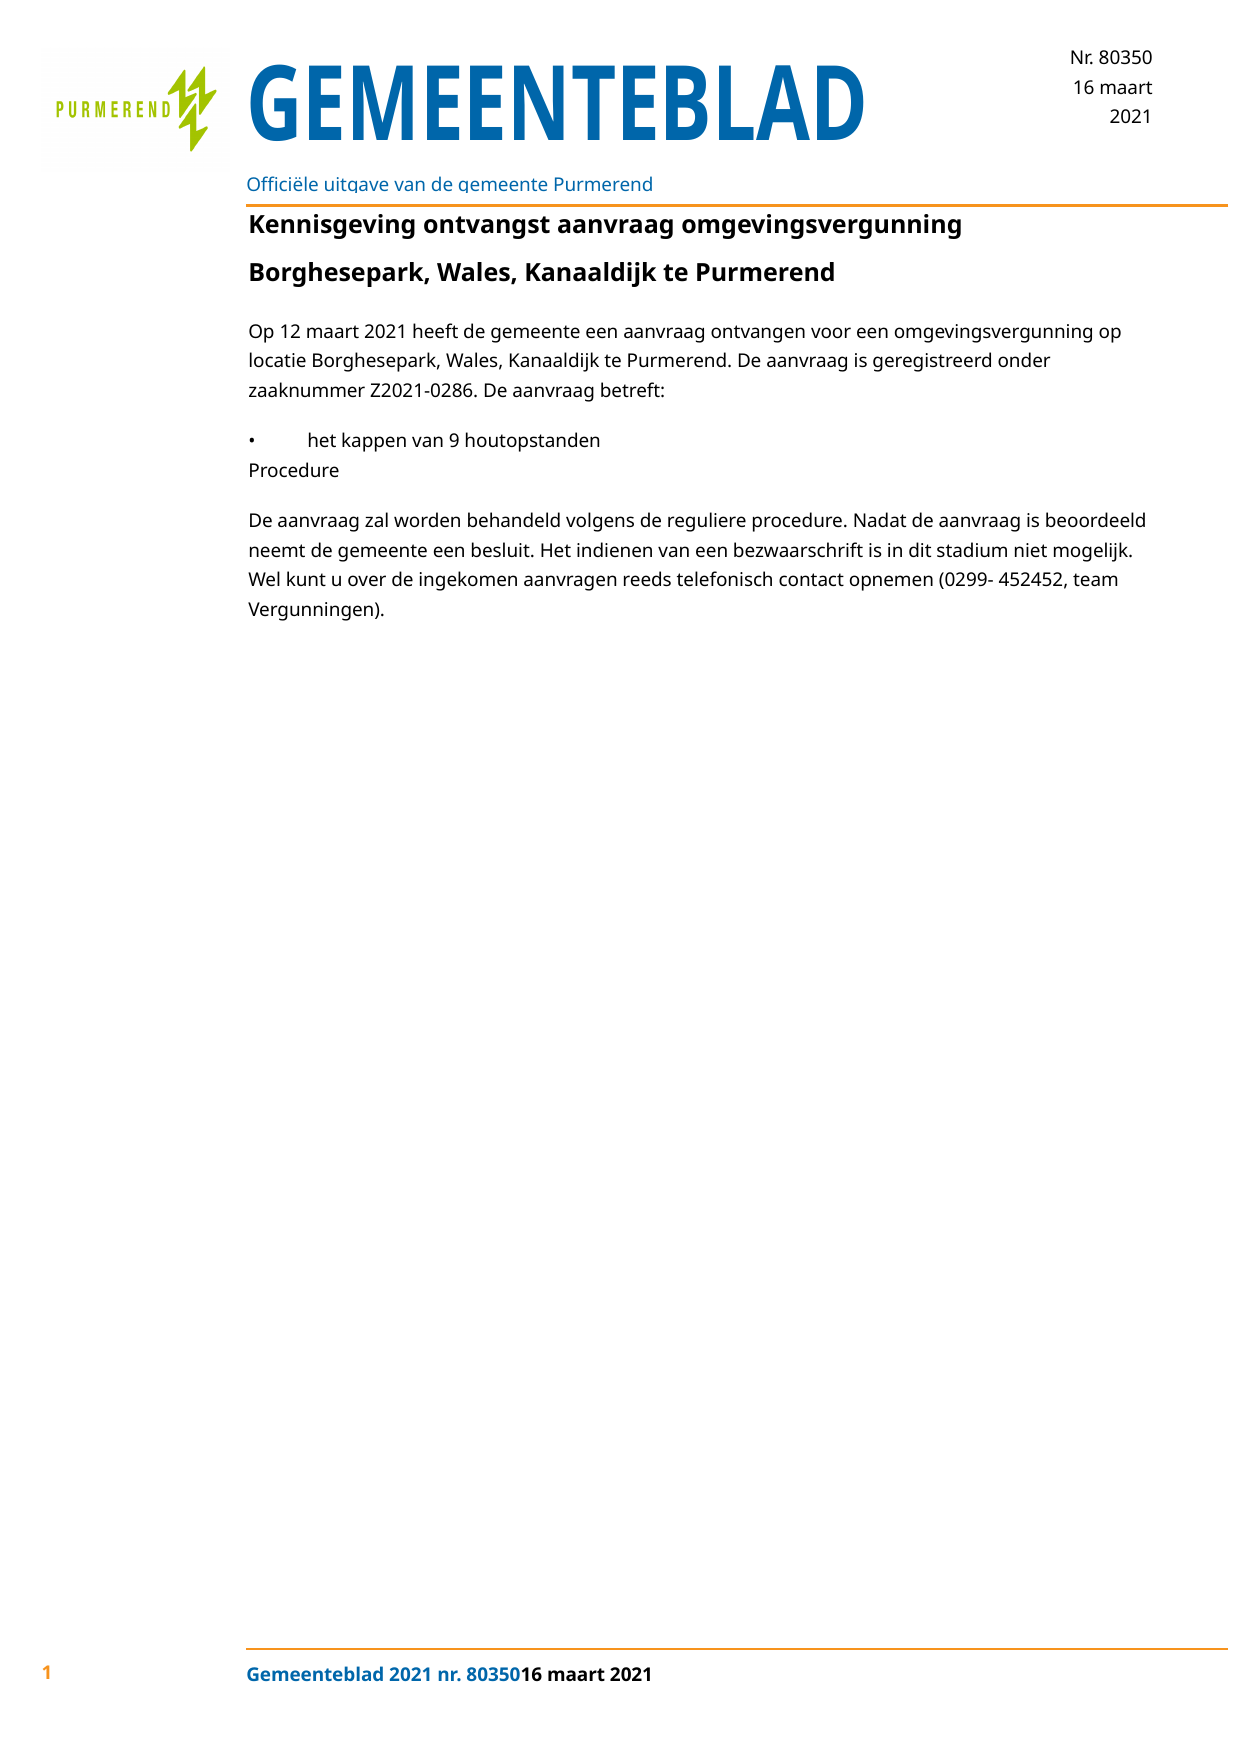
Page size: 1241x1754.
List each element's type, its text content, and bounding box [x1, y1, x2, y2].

text Procedure [248, 457, 1152, 483]
picture [41, 47, 231, 172]
list het kappen van 9 houtopstanden [248, 427, 1152, 453]
text De aanvraag zal worden behandeld volgens de reguliere procedure. Nadat de aanvraag is beoordeeld neemt de gemeente een besluit. Het indienen van een bezwaarschrift is in dit stadium niet mogelijk. Wel kunt u over de ingekomen aanvragen reeds telefonisch contact opnemen (0299- 452452, team Vergunningen). [248, 507, 1152, 622]
text Kennisgeving ontvangst aanvraag omgevingsvergunning Borghesepark, Wales, Kanaaldijk te Purmerend [248, 207, 1152, 288]
text Op 12 maart 2021 heeft de gemeente een aanvraag ontvangen voor een omgevingsvergunning op locatie Borghesepark, Wales, Kanaaldijk te Purmerend. De aanvraag is geregistreerd onder zaaknummer Z2021-0286. De aanvraag betreft: [248, 318, 1152, 403]
